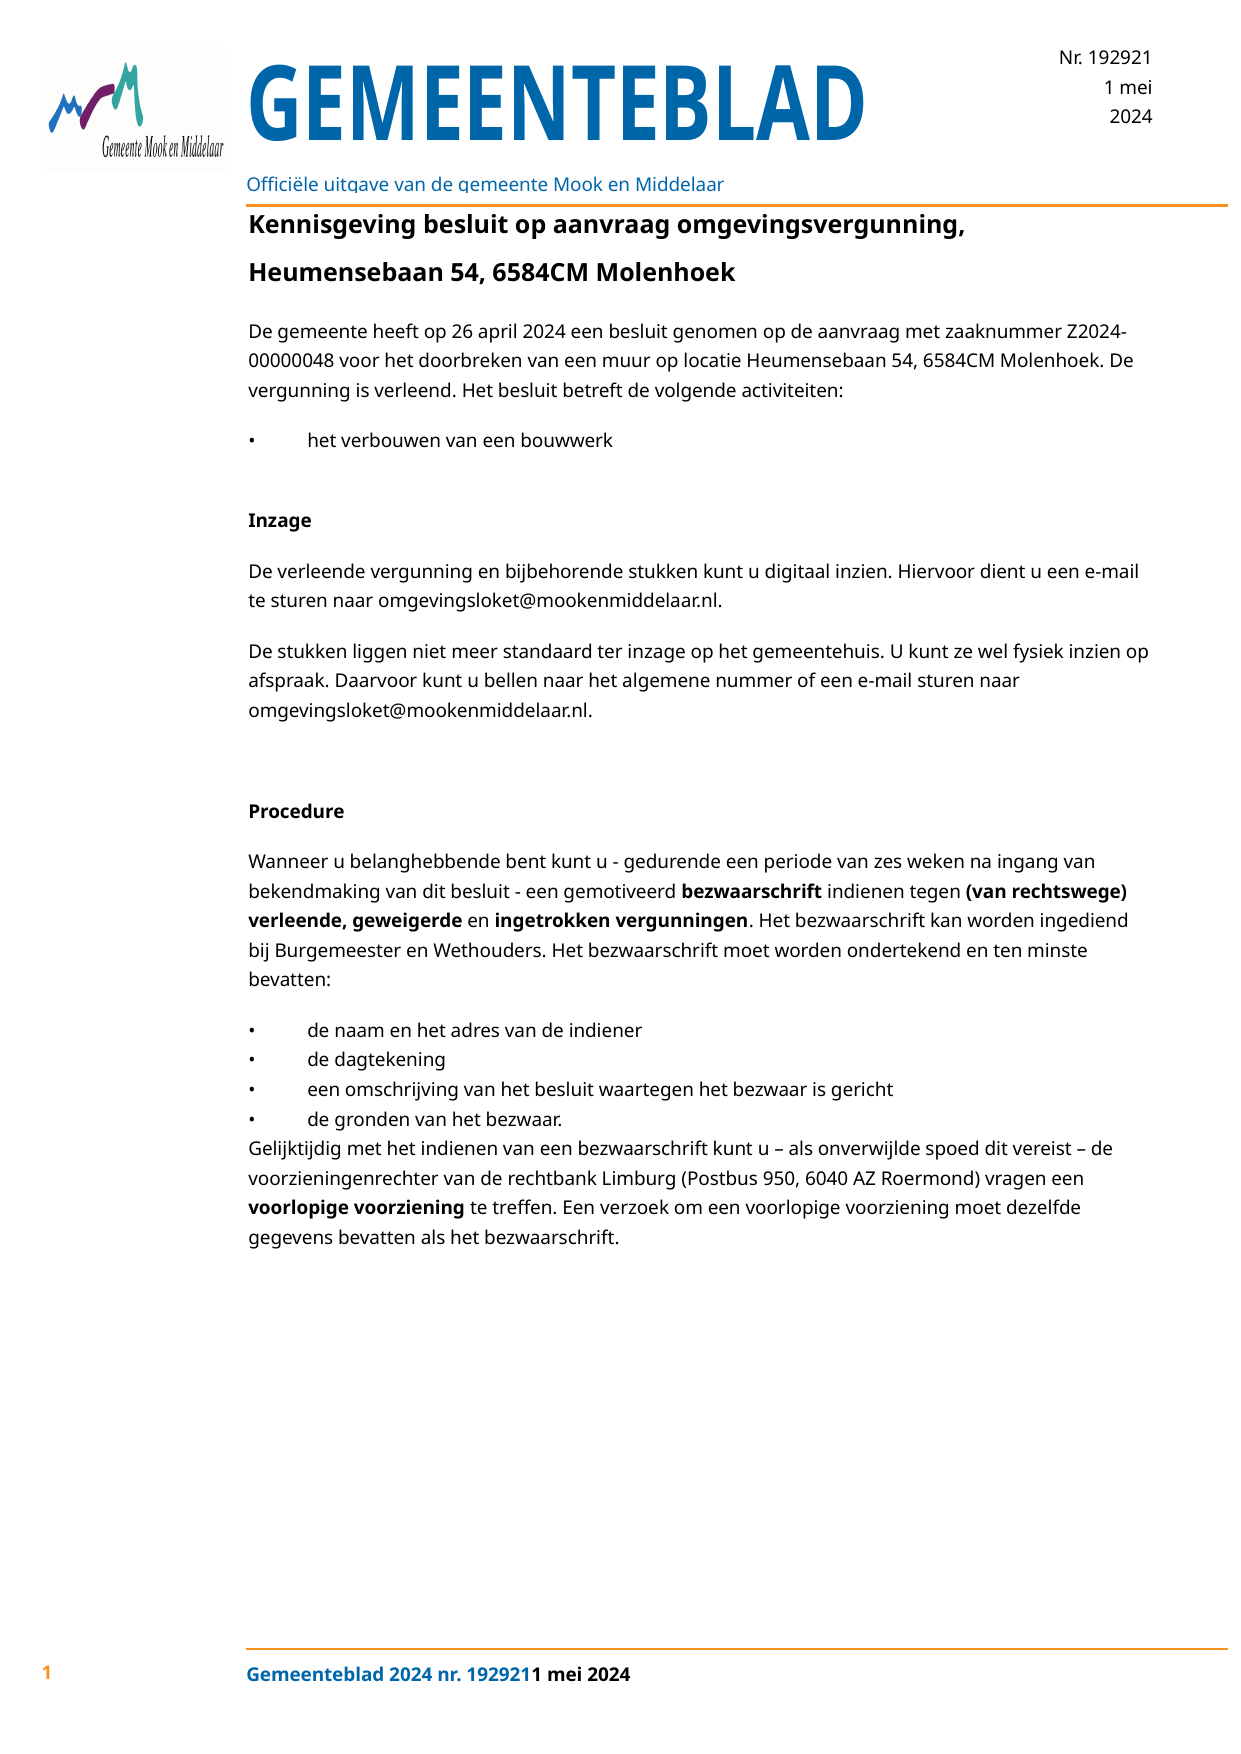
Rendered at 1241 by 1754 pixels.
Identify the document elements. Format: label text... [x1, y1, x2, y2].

list de dagtekening [248, 1047, 1152, 1072]
text Gelijktijdig met het indienen van een bezwaarschrift kunt u – als onverwijlde spoed dit vereist – de voorzieningenrechter van de rechtbank Limburg (Postbus 950, 6040 AZ Roermond) vragen een voorlopige voorziening te treffen. Een verzoek om een voorlopige voorziening moet dezelfde gegevens bevatten als het bezwaarschrift. [248, 1135, 1152, 1250]
list een omschrijving van het besluit waartegen het bezwaar is gericht [248, 1076, 1152, 1102]
text Inzage [248, 507, 1152, 533]
text De stukken liggen niet meer standaard ter inzage op het gemeentehuis. U kunt ze wel fysiek inzien op afspraak. Daarvoor kunt u bellen naar het algemene nummer of een e-mail sturen naar omgevingsloket@mookenmiddelaar.nl. [248, 638, 1152, 723]
text De gemeente heeft op 26 april 2024 een besluit genomen op de aanvraag met zaaknummer Z2024-00000048 voor het doorbreken van een muur op locatie Heumensebaan 54, 6584CM Molenhoek. De vergunning is verleend. Het besluit betreft de volgende activiteiten: [248, 318, 1152, 403]
list de gronden van het bezwaar. [248, 1106, 1152, 1132]
text De verleende vergunning en bijbehorende stukken kunt u digitaal inzien. Hiervoor dient u een e-mail te sturen naar omgevingsloket@mookenmiddelaar.nl. [248, 558, 1152, 613]
list het verbouwen van een bouwwerk [248, 427, 1152, 453]
list de naam en het adres van de indiener [248, 1017, 1152, 1043]
text Kennisgeving besluit op aanvraag omgevingsvergunning, Heumensebaan 54, 6584CM Molenhoek [248, 207, 1152, 288]
picture [41, 47, 231, 172]
text Procedure [248, 798, 1152, 824]
text Wanneer u belanghebbende bent kunt u - gedurende een periode van zes weken na ingang van bekendmaking van dit besluit - een gemotiveerd bezwaarschrift indienen tegen (van rechtswege) verleende, geweigerde en ingetrokken vergunningen. Het bezwaarschrift kan worden ingediend bij Burgemeester en Wethouders. Het bezwaarschrift moet worden ondertekend en ten minste bevatten: [248, 848, 1152, 992]
